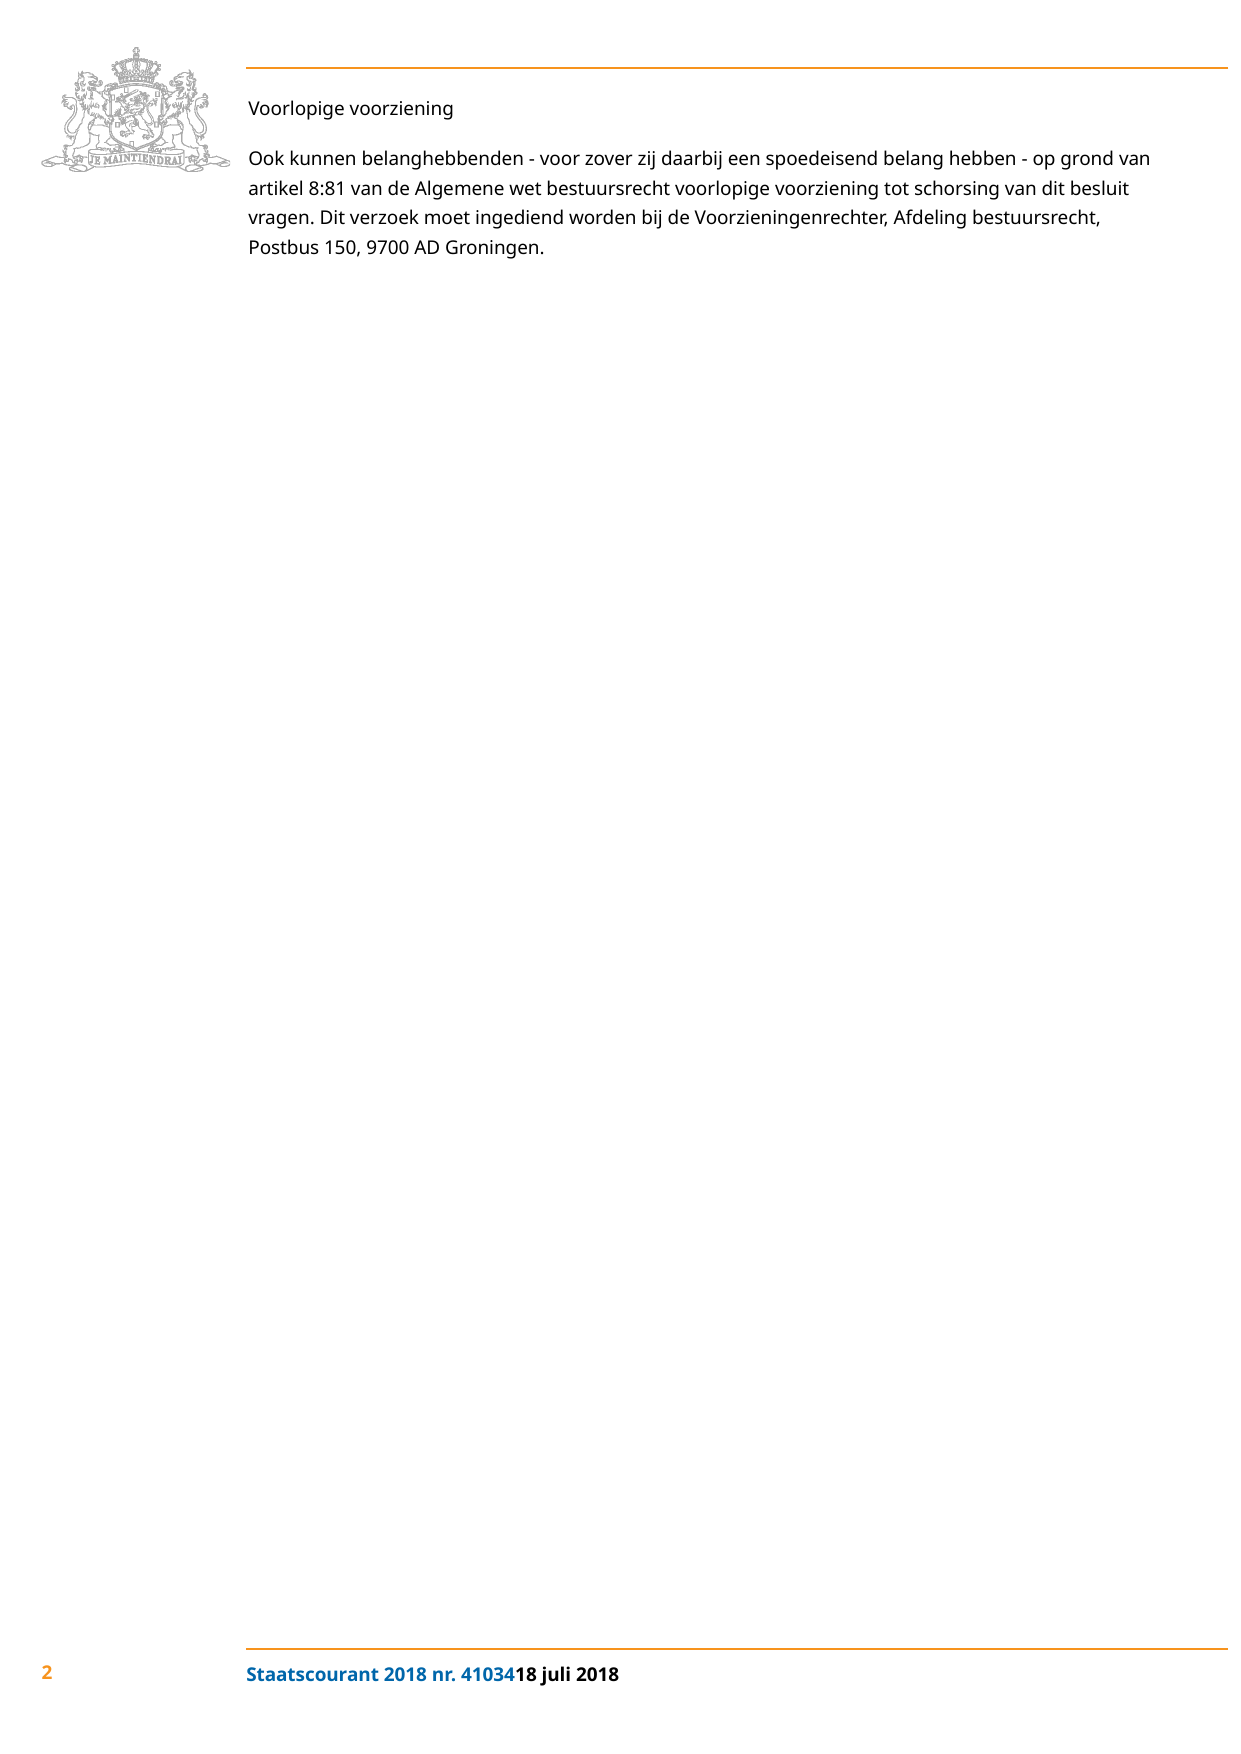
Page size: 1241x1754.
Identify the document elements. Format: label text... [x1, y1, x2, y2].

text Ook kunnen belanghebbenden - voor zover zij daarbij een spoedeisend belang hebben - op grond van artikel 8:81 van de Algemene wet bestuursrecht voorlopige voorziening tot schorsing van dit besluit vragen. Dit verzoek moet ingediend worden bij de Voorzieningenrechter, Afdeling bestuursrecht, Postbus 150, 9700 AD Groningen. [248, 145, 1152, 260]
text Voorlopige voorziening [248, 95, 1152, 121]
picture [41, 47, 231, 172]
